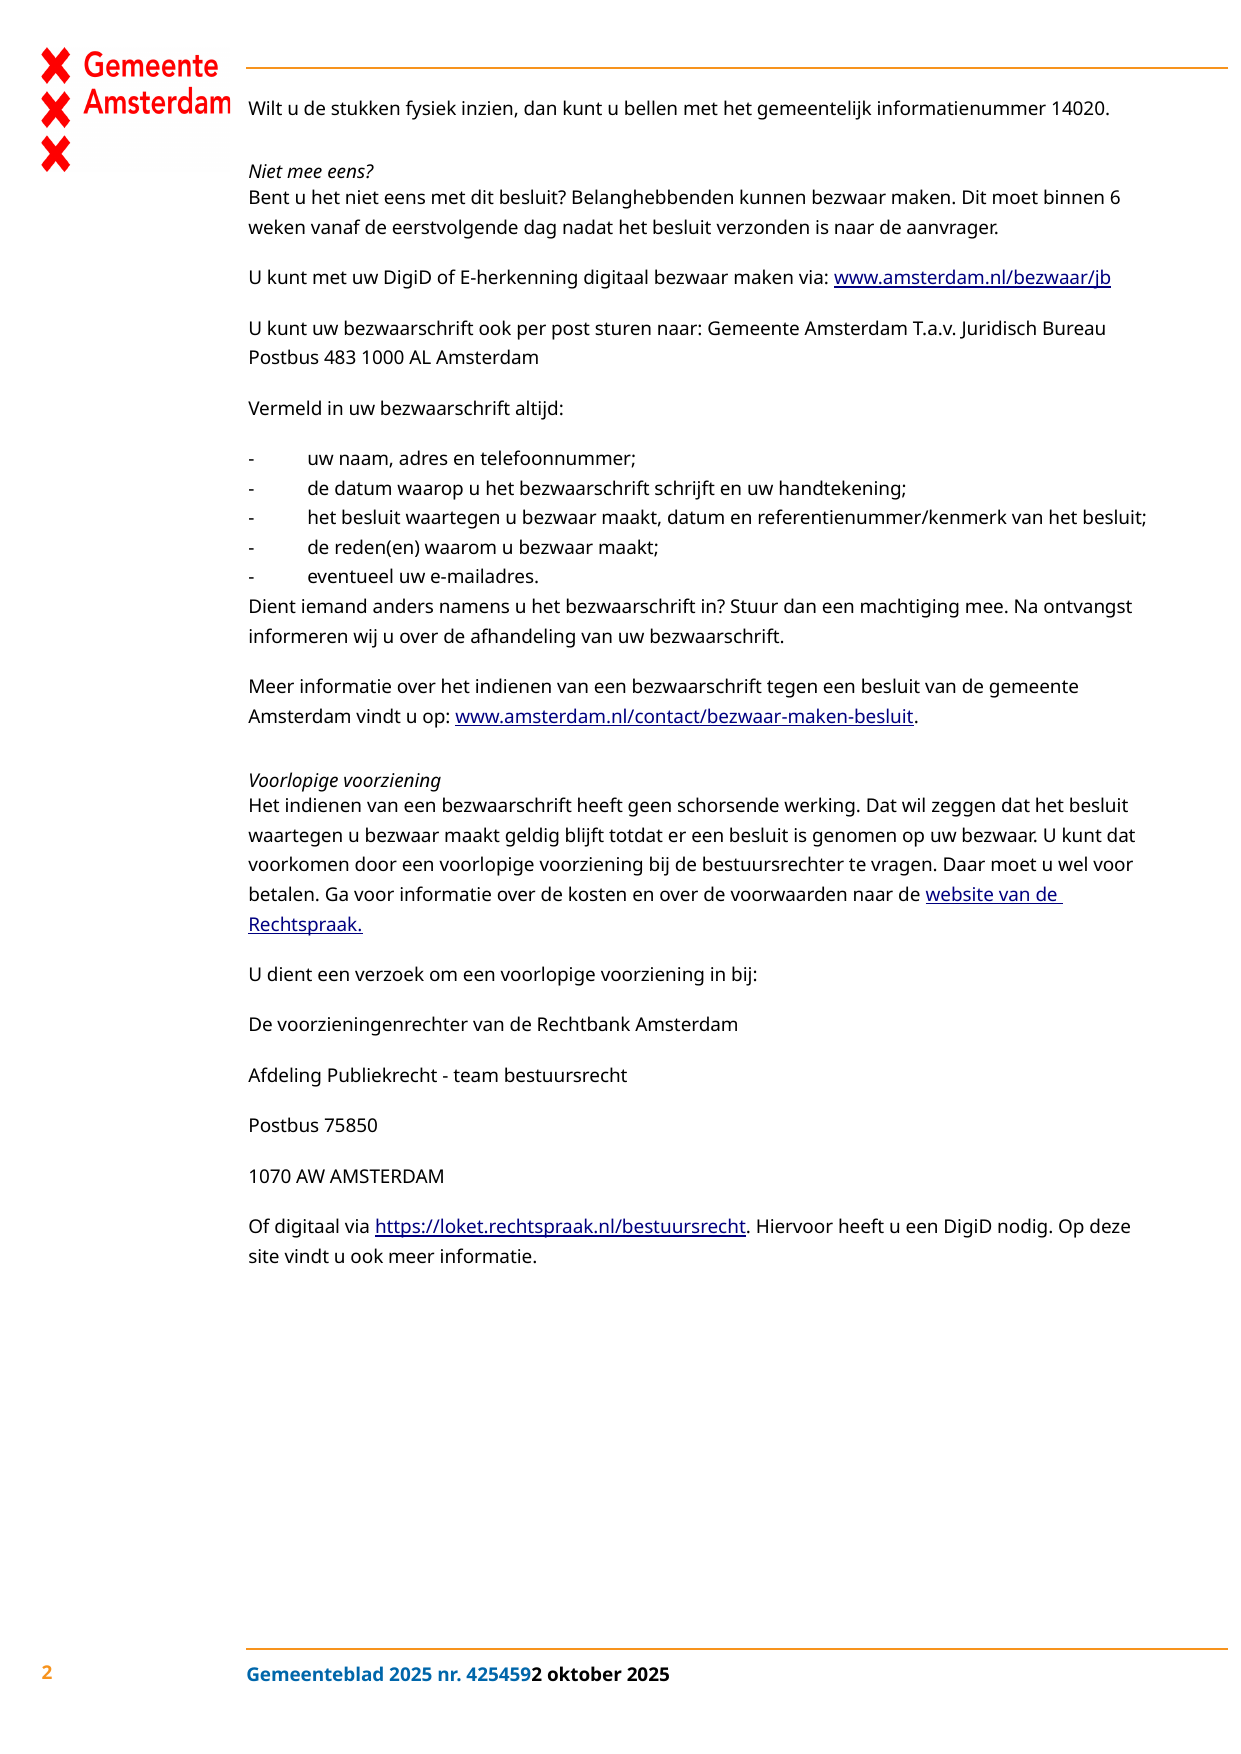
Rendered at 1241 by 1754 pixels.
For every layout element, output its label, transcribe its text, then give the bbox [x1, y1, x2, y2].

list eventueel uw e-mailadres. [248, 564, 1152, 589]
text Of digitaal via https://loket.rechtspraak.nl/bestuursrecht. Hiervoor heeft u een DigiD nodig. Op deze site vindt u ook meer informatie. [248, 1213, 1152, 1269]
text Het indienen van een bezwaarschrift heeft geen schorsende werking. Dat wil zeggen dat het besluit waartegen u bezwaar maakt geldig blijft totdat er een besluit is genomen op uw bezwaar. U kunt dat voorkomen door een voorlopige voorziening bij de bestuursrechter te vragen. Daar moet u wel voor betalen. Ga voor informatie over de kosten en over de voorwaarden naar de website van de Rechtspraak. [248, 792, 1152, 937]
text Vermeld in uw bezwaarschrift altijd: [248, 395, 1152, 421]
picture [41, 47, 231, 172]
text Afdeling Publiekrecht - team bestuursrecht [248, 1062, 1152, 1088]
text Voorlopige voorziening [248, 767, 1152, 792]
text Postbus 75850 [248, 1112, 1152, 1138]
text 1070 AW AMSTERDAM [248, 1163, 1152, 1189]
list de datum waarop u het bezwaarschrift schrijft en uw handtekening; [248, 475, 1152, 501]
text U kunt met uw DigiD of E-herkenning digitaal bezwaar maken via: www.amsterdam.nl/bezwaar/jb [248, 264, 1152, 290]
text Bent u het niet eens met dit besluit? Belanghebbenden kunnen bezwaar maken. Dit moet binnen 6 weken vanaf de eerstvolgende dag nadat het besluit verzonden is naar de aanvrager. [248, 184, 1152, 240]
text U dient een verzoek om een voorlopige voorziening in bij: [248, 961, 1152, 987]
text U kunt uw bezwaarschrift ook per post sturen naar: Gemeente Amsterdam T.a.v. Juridisch Bureau Postbus 483 1000 AL Amsterdam [248, 315, 1152, 370]
text Dient iemand anders namens u het bezwaarschrift in? Stuur dan een machtiging mee. Na ontvangst informeren wij u over de afhandeling van uw bezwaarschrift. [248, 593, 1152, 648]
list de reden(en) waarom u bezwaar maakt; [248, 534, 1152, 560]
text De voorzieningenrechter van de Rechtbank Amsterdam [248, 1012, 1152, 1037]
list het besluit waartegen u bezwaar maakt, datum en referentienummer/kenmerk van het besluit; [248, 504, 1152, 530]
text Niet mee eens? [248, 159, 1152, 184]
text Meer informatie over het indienen van een bezwaarschrift tegen een besluit van de gemeente Amsterdam vindt u op: www.amsterdam.nl/contact/bezwaar-maken-besluit. [248, 673, 1152, 728]
text Wilt u de stukken fysiek inzien, dan kunt u bellen met het gemeentelijk informatienummer 14020. [248, 95, 1152, 121]
list uw naam, adres en telefoonnummer; [248, 445, 1152, 471]
